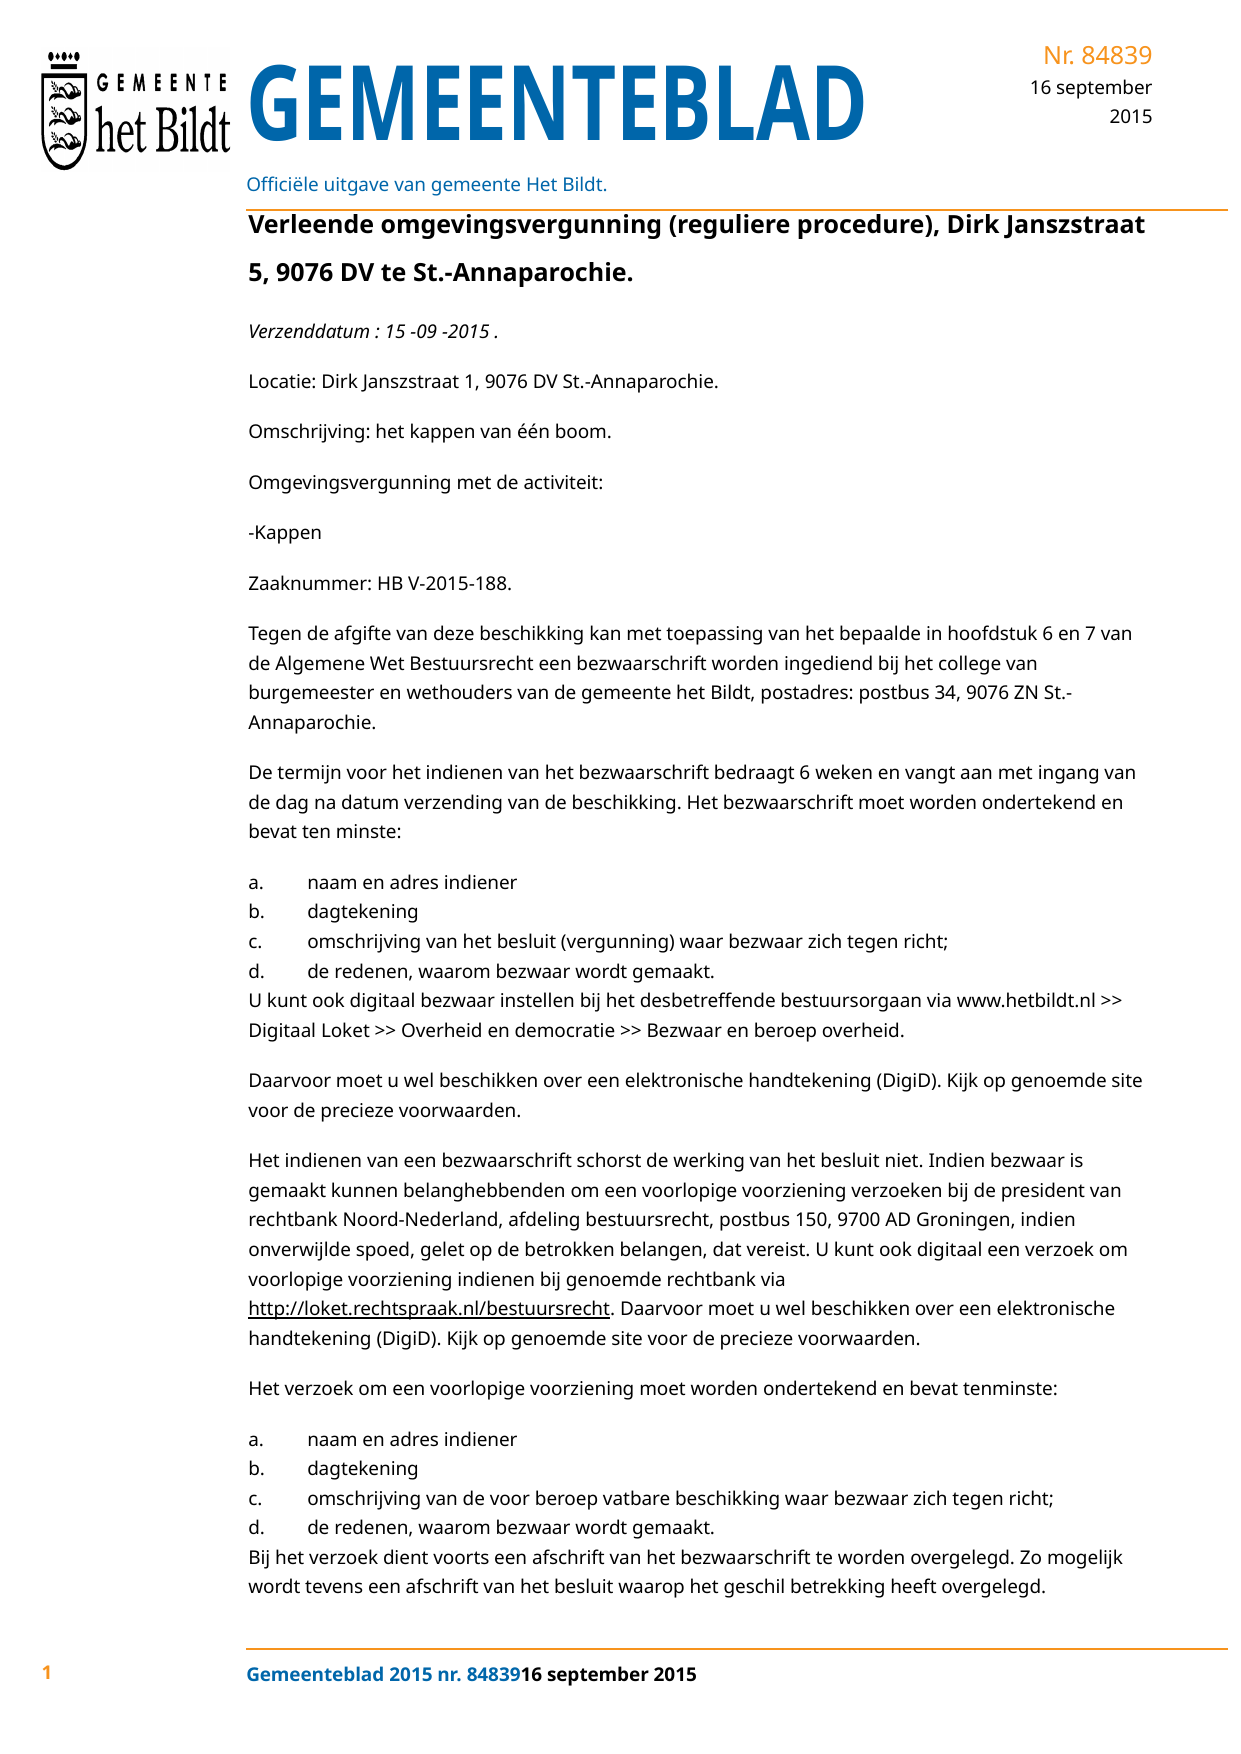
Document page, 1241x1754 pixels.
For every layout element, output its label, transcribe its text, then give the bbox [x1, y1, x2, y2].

picture [41, 47, 231, 172]
text Het indienen van een bezwaarschrift schorst de werking van het besluit niet. Indien bezwaar is gemaakt kunnen belanghebbenden om een voorlopige voorziening verzoeken bij de president van rechtbank Noord-Nederland, afdeling bestuursrecht, postbus 150, 9700 AD Groningen, indien onverwijlde spoed, gelet op de betrokken belangen, dat vereist. U kunt ook digitaal een verzoek om voorlopige voorziening indienen bij genoemde rechtbank via http://loket.rechtspraak.nl/bestuursrecht. Daarvoor moet u wel beschikken over een elektronische handtekening (DigiD). Kijk op genoemde site voor de precieze voorwaarden. [248, 1147, 1152, 1351]
text De termijn voor het indienen van het bezwaarschrift bedraagt 6 weken en vangt aan met ingang van de dag na datum verzending van de beschikking. Het bezwaarschrift moet worden ondertekend en bevat ten minste: [248, 759, 1152, 844]
text Locatie: Dirk Janszstraat 1, 9076 DV St.-Annaparochie. [248, 368, 1152, 394]
list de redenen, waarom bezwaar wordt gemaakt. [248, 958, 1152, 984]
text Tegen de afgifte van deze beschikking kan met toepassing van het bepaalde in hoofdstuk 6 en 7 van de Algemene Wet Bestuursrecht een bezwaarschrift worden ingediend bij het college van burgemeester en wethouders van de gemeente het Bildt, postadres: postbus 34, 9076 ZN St.-Annaparochie. [248, 620, 1152, 735]
list de redenen, waarom bezwaar wordt gemaakt. [248, 1514, 1152, 1540]
text U kunt ook digitaal bezwaar instellen bij het desbetreffende bestuursorgaan via www.hetbildt.nl >> Digitaal Loket >> Overheid en democratie >> Bezwaar en beroep overheid. [248, 987, 1152, 1043]
text Zaaknummer: HB V-2015-188. [248, 570, 1152, 596]
text Het verzoek om een voorlopige voorziening moet worden ondertekend en bevat tenminste: [248, 1375, 1152, 1401]
list dagtekening [248, 899, 1152, 924]
list omschrijving van het besluit (vergunning) waar bezwaar zich tegen richt; [248, 928, 1152, 954]
text Verzenddatum : 15 -09 -2015 . [248, 318, 1152, 344]
list omschrijving van de voor beroep vatbare beschikking waar bezwaar zich tegen richt; [248, 1485, 1152, 1511]
text Omschrijving: het kappen van één boom. [248, 419, 1152, 444]
text Daarvoor moet u wel beschikken over een elektronische handtekening (DigiD). Kijk op genoemde site voor de precieze voorwaarden. [248, 1067, 1152, 1123]
text Bij het verzoek dient voorts een afschrift van het bezwaarschrift te worden overgelegd. Zo mogelijk wordt tevens een afschrift van het besluit waarop het geschil betrekking heeft overgelegd. [248, 1544, 1152, 1599]
list naam en adres indiener [248, 1426, 1152, 1452]
list dagtekening [248, 1455, 1152, 1481]
text -Kappen [248, 519, 1152, 545]
list naam en adres indiener [248, 869, 1152, 895]
text Verleende omgevingsvergunning (reguliere procedure), Dirk Janszstraat 5, 9076 DV te St.-Annaparochie. [248, 211, 1152, 288]
text Omgevingsvergunning met de activiteit: [248, 469, 1152, 495]
